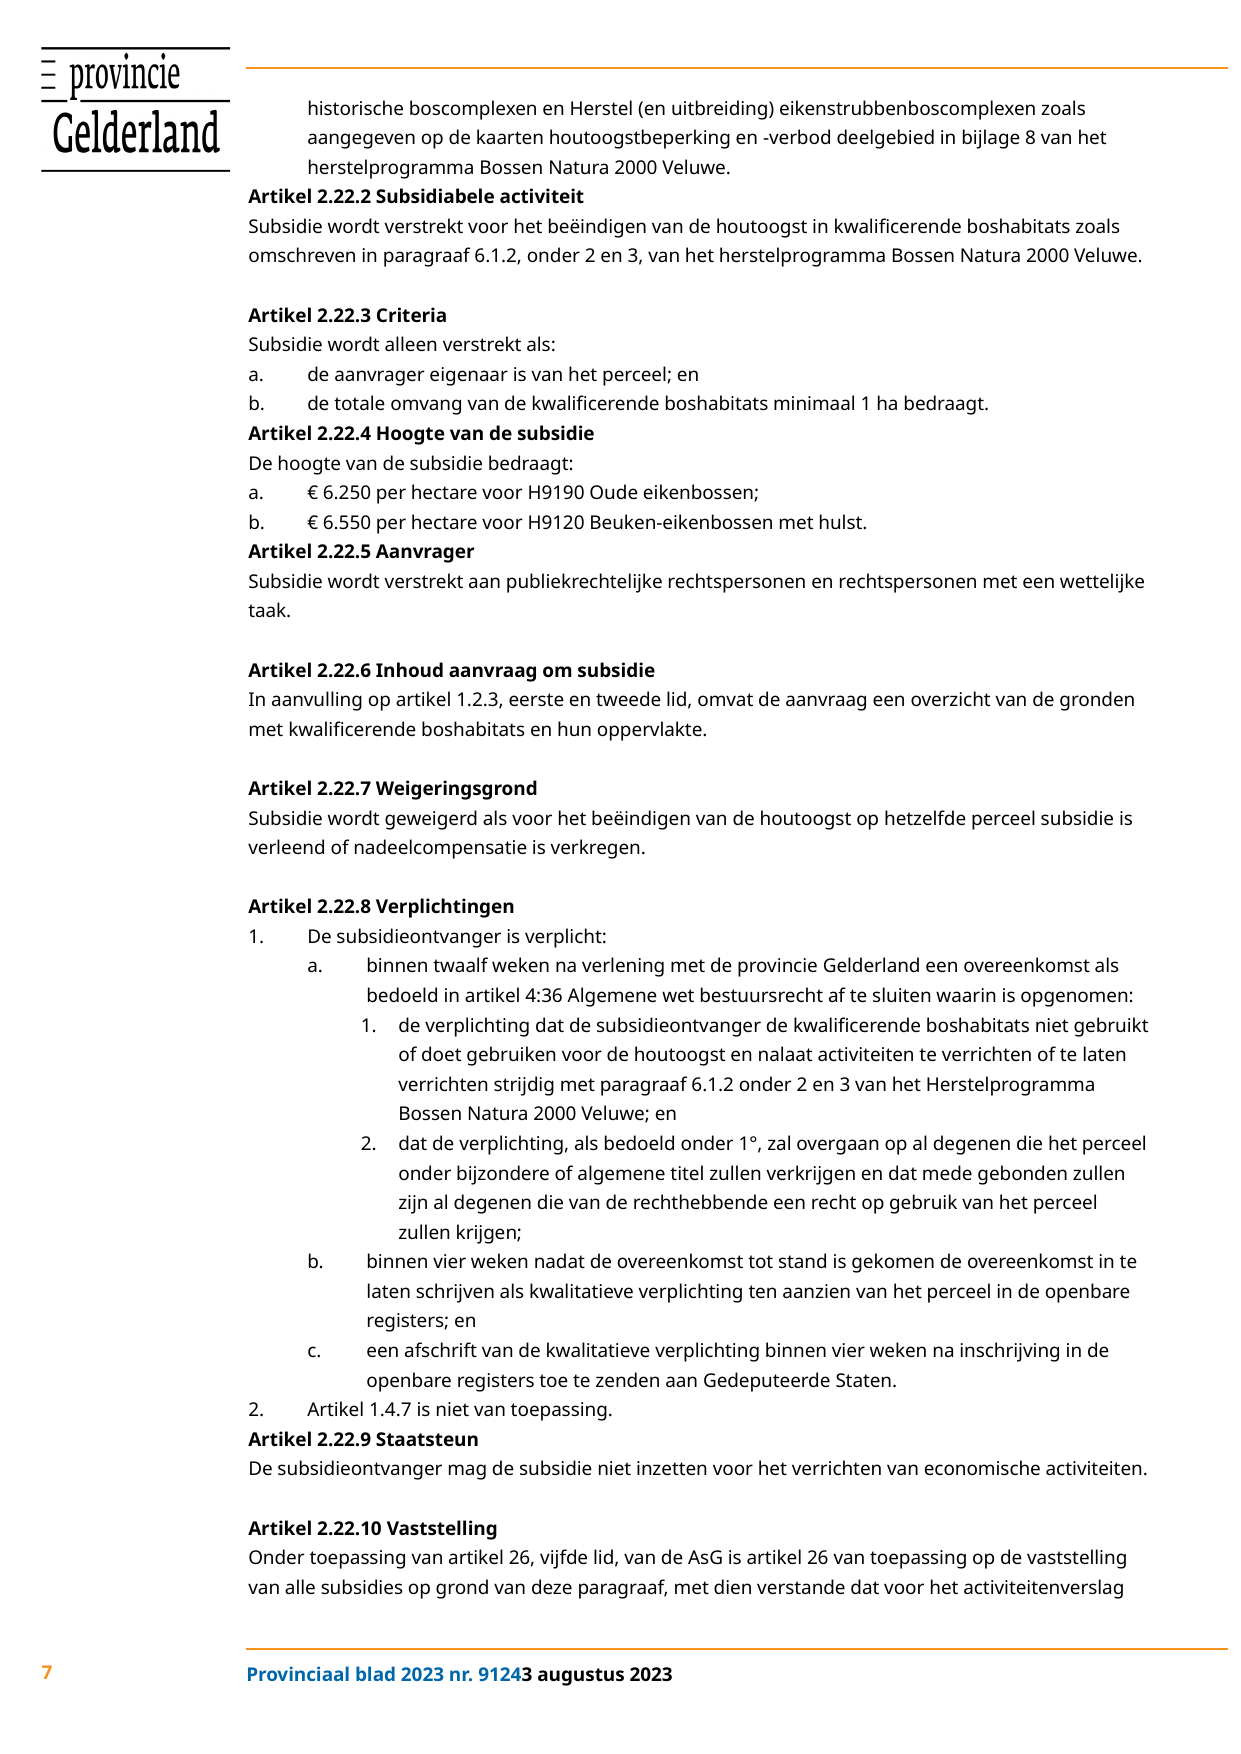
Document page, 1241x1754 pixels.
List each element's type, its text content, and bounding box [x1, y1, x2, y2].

text De subsidieontvanger mag de subsidie niet inzetten voor het verrichten van economische activiteiten. [248, 1456, 1152, 1481]
text Subsidie wordt verstrekt aan publiekrechtelijke rechtspersonen en rechtspersonen met een wettelijke taak. [248, 568, 1152, 623]
text Artikel 2.22.9 Staatsteun [248, 1426, 1152, 1452]
text Artikel 2.22.6 Inhoud aanvraag om subsidie [248, 657, 1152, 683]
picture [41, 47, 231, 172]
text De hoogte van de subsidie bedraagt: [248, 450, 1152, 476]
list de totale omvang van de kwalificerende boshabitats minimaal 1 ha bedraagt. [248, 391, 1152, 416]
list € 6.550 per hectare voor H9120 Beuken-eikenbossen met hulst. [248, 509, 1152, 535]
list De subsidieontvanger is verplicht: [248, 923, 1152, 949]
list Artikel 1.4.7 is niet van toepassing. [248, 1396, 1152, 1422]
text Artikel 2.22.3 Criteria [248, 302, 1152, 328]
text Artikel 2.22.4 Hoogte van de subsidie [248, 420, 1152, 446]
text Subsidie wordt verstrekt voor het beëindigen van de houtoogst in kwalificerende boshabitats zoals omschreven in paragraaf 6.1.2, onder 2 en 3, van het herstelprogramma Bossen Natura 2000 Veluwe. [248, 213, 1152, 268]
list de aanvrager eigenaar is van het perceel; en [248, 361, 1152, 387]
list € 6.250 per hectare voor H9190 Oude eikenbossen; [248, 479, 1152, 505]
text Artikel 2.22.2 Subsidiabele activiteit [248, 183, 1152, 209]
text Artikel 2.22.8 Verplichtingen [248, 893, 1152, 919]
list historische boscomplexen en Herstel (en uitbreiding) eikenstrubbenboscomplexen zoals aangegeven op de kaarten houtoogstbeperking en -verbod deelgebied in bijlage 8 van het herstelprogramma Bossen Natura 2000 Veluwe. [248, 95, 1152, 180]
text In aanvulling op artikel 1.2.3, eerste en tweede lid, omvat de aanvraag een overzicht van de gronden met kwalificerende boshabitats en hun oppervlakte. [248, 686, 1152, 742]
text Subsidie wordt alleen verstrekt als: [248, 331, 1152, 357]
text Subsidie wordt geweigerd als voor het beëindigen van de houtoogst op hetzelfde perceel subsidie is verleend of nadeelcompensatie is verkregen. [248, 805, 1152, 860]
text Artikel 2.22.10 Vaststelling [248, 1515, 1152, 1541]
list een afschrift van de kwalitatieve verplichting binnen vier weken na inschrijving in de openbare registers toe te zenden aan Gedeputeerde Staten. [307, 1337, 1152, 1393]
list binnen vier weken nadat de overeenkomst tot stand is gekomen de overeenkomst in te laten schrijven als kwalitatieve verplichting ten aanzien van het perceel in de openbare registers; en [307, 1248, 1152, 1333]
text Artikel 2.22.5 Aanvrager [248, 538, 1152, 564]
text Onder toepassing van artikel 26, vijfde lid, van de AsG is artikel 26 van toepassing op de vaststelling van alle subsidies op grond van deze paragraaf, met dien verstande dat voor het activiteitenverslag [248, 1544, 1152, 1600]
list dat de verplichting, als bedoeld onder 1°, zal overgaan op al degenen die het perceel onder bijzondere of algemene titel zullen verkrijgen en dat mede gebonden zullen zijn al degenen die van de rechthebbende een recht op gebruik van het perceel zullen krijgen; [361, 1130, 1152, 1245]
list de verplichting dat de subsidieontvanger de kwalificerende boshabitats niet gebruikt of doet gebruiken voor de houtoogst en nalaat activiteiten te verrichten of te laten verrichten strijdig met paragraaf 6.1.2 onder 2 en 3 van het Herstelprogramma Bossen Natura 2000 Veluwe; en [361, 1012, 1152, 1126]
list binnen twaalf weken na verlening met de provincie Gelderland een overeenkomst als bedoeld in artikel 4:36 Algemene wet bestuursrecht af te sluiten waarin is opgenomen: [307, 953, 1152, 1008]
text Artikel 2.22.7 Weigeringsgrond [248, 775, 1152, 801]
